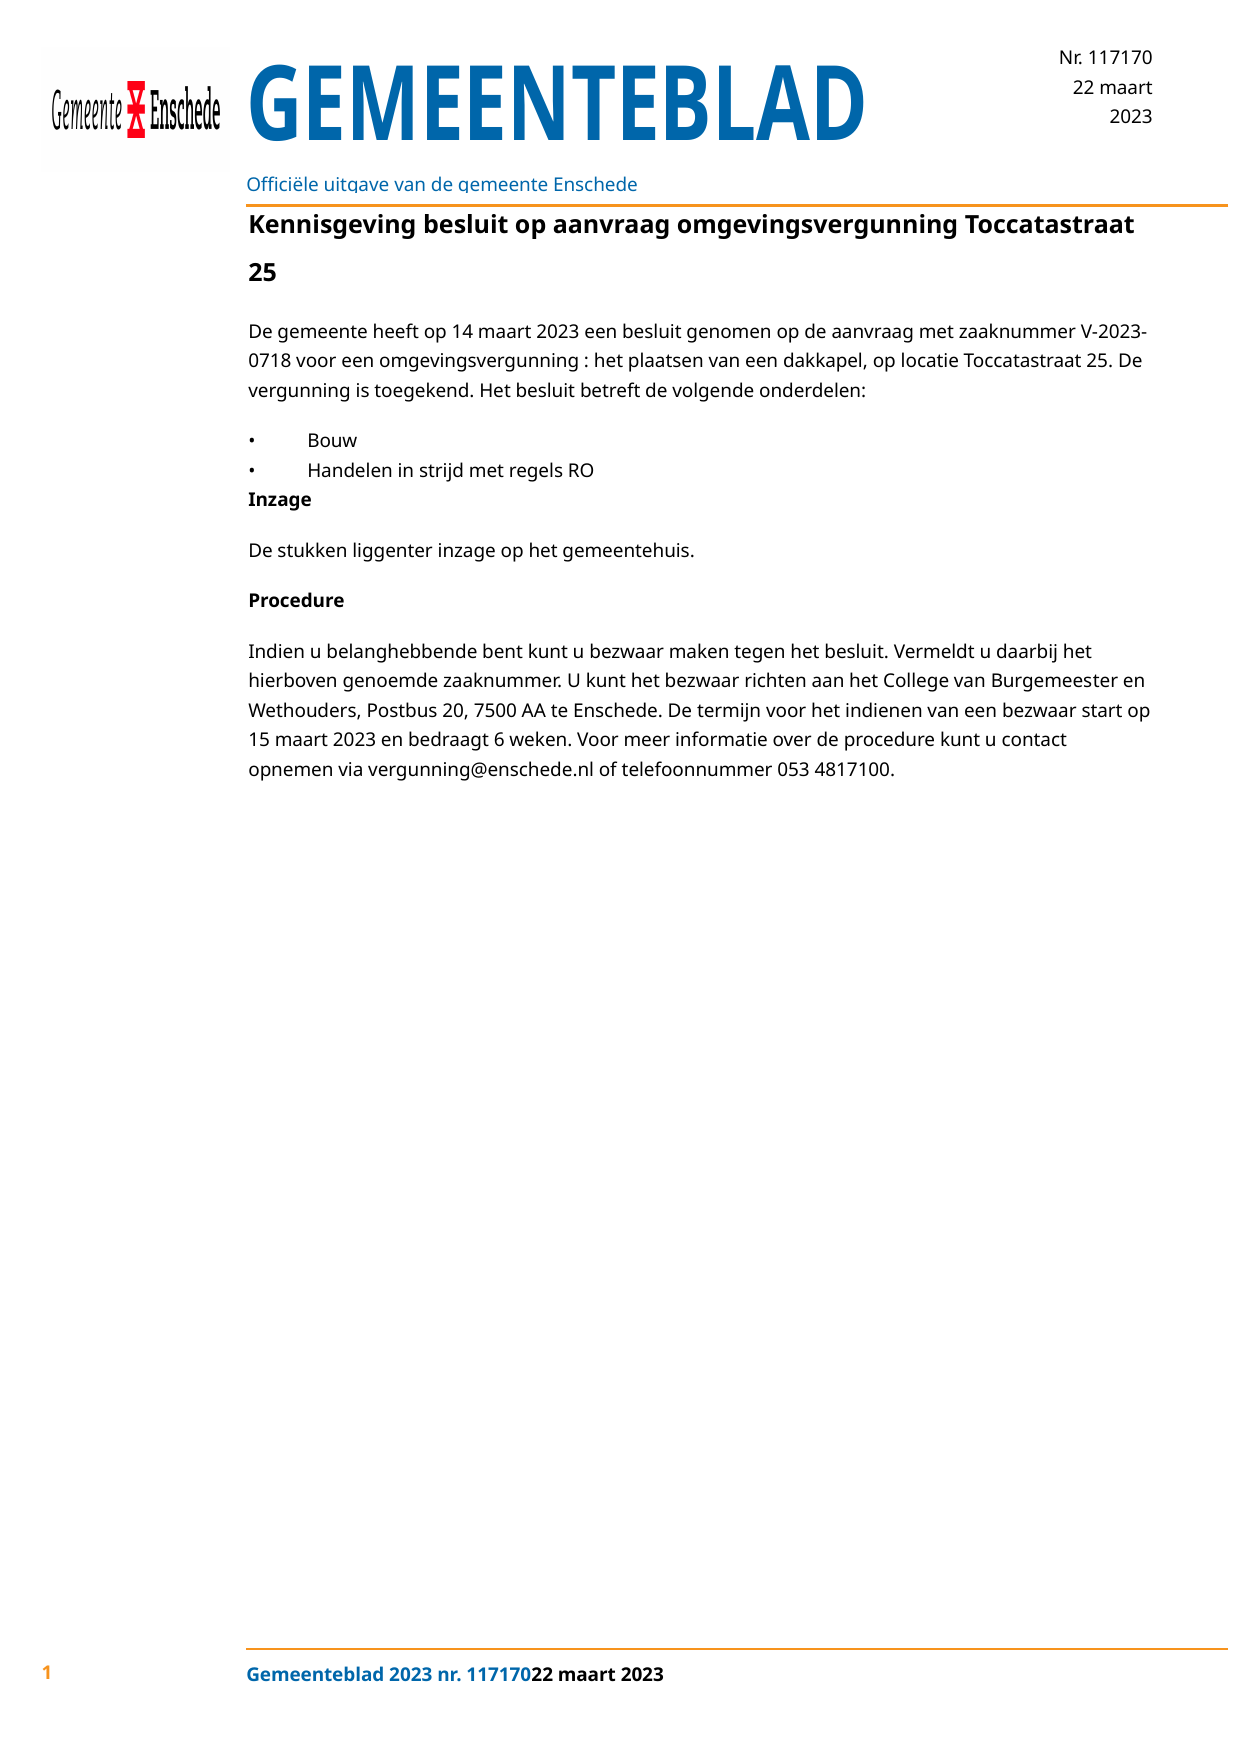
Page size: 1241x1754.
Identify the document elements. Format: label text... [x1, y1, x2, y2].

picture [41, 47, 231, 172]
text Indien u belanghebbende bent kunt u bezwaar maken tegen het besluit. Vermeldt u daarbij het hierboven genoemde zaaknummer. U kunt het bezwaar richten aan het College van Burgemees­ter en Wethouders, Postbus 20, 7500 AA te Enschede. De termijn voor het indienen van een bezwaar start op 15 maart 2023 en bedraagt 6 weken. Voor meer informatie over de procedure kunt u contact opnemen via vergunning@enschede.nl of telefoonnummer 053 4817100. [248, 638, 1152, 782]
text Inzage [248, 487, 1152, 512]
text De gemeente heeft op 14 maart 2023 een besluit genomen op de aanvraag met zaaknummer V-2023-0718 voor een omgevingsvergunning : het plaatsen van een dakkapel, op locatie Toccatastraat 25. De vergunning is toegekend. Het besluit betreft de volgende onderdelen: [248, 318, 1152, 403]
text Procedure [248, 587, 1152, 613]
text De stukken liggenter inzage op het gemeentehuis. [248, 537, 1152, 563]
list Bouw [248, 427, 1152, 453]
text Kennisgeving besluit op aanvraag omgevingsvergunning Toccatastraat 25 [248, 207, 1152, 288]
list Handelen in strijd met regels RO [248, 457, 1152, 483]
